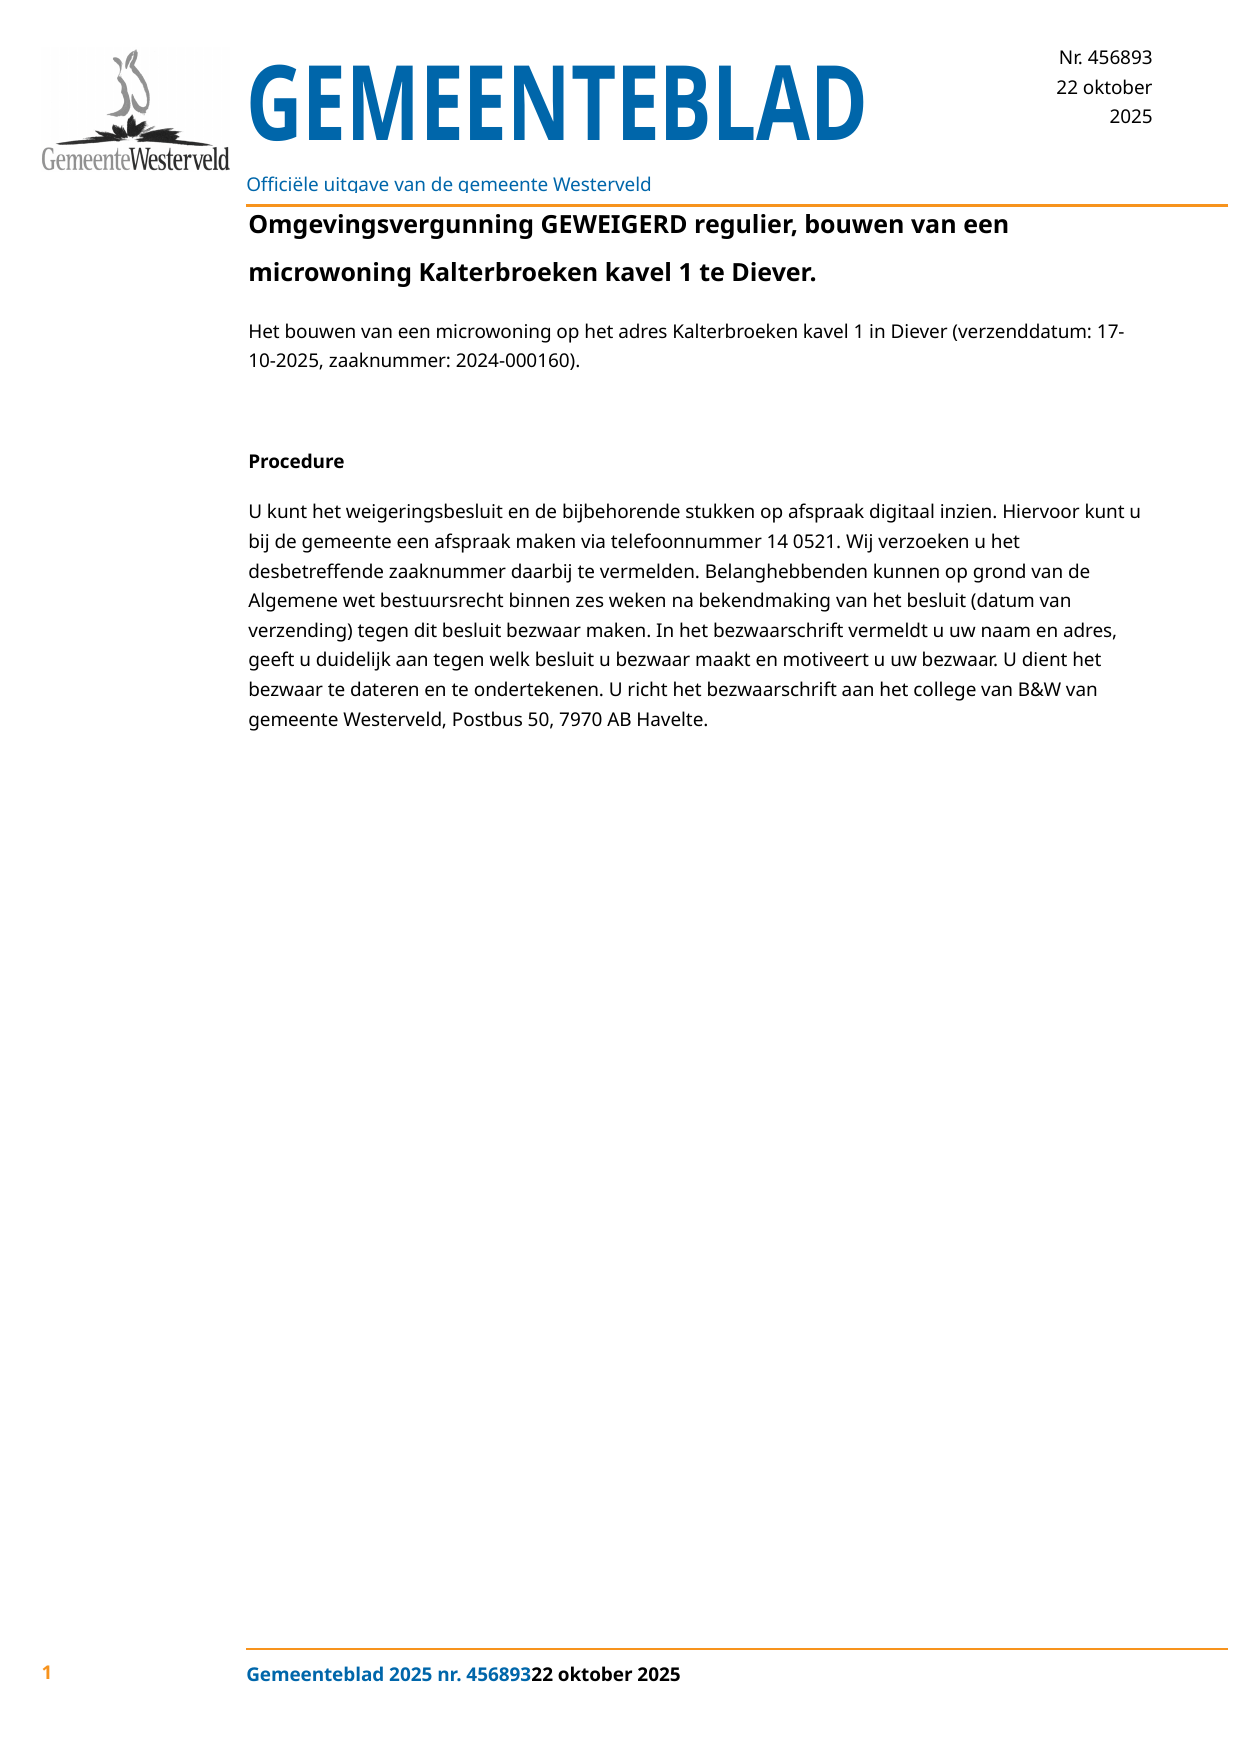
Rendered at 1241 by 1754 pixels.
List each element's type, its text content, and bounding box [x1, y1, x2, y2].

text U kunt het weigeringsbesluit en de bijbehorende stukken op afspraak digitaal inzien. Hiervoor kunt u bij de gemeente een afspraak maken via telefoonnummer 14 0521. Wij verzoeken u het desbetreffende zaaknummer daarbij te vermelden. Belanghebbenden kunnen op grond van de Algemene wet bestuursrecht binnen zes weken na bekendmaking van het besluit (datum van verzending) tegen dit besluit bezwaar maken. In het bezwaarschrift vermeldt u uw naam en adres, geeft u duidelijk aan tegen welk besluit u bezwaar maakt en motiveert u uw bezwaar. U dient het bezwaar te dateren en te ondertekenen. U richt het bezwaarschrift aan het college van B&W van gemeente Westerveld, Postbus 50, 7970 AB Havelte. [248, 499, 1152, 732]
picture [41, 47, 231, 172]
text Het bouwen van een microwoning op het adres Kalterbroeken kavel 1 in Diever (verzenddatum: 17-10-2025, zaaknummer: 2024-000160). [248, 318, 1152, 373]
text Procedure [248, 448, 1152, 474]
text Omgevingsvergunning GEWEIGERD regulier, bouwen van een microwoning Kalterbroeken kavel 1 te Diever. [248, 207, 1152, 288]
